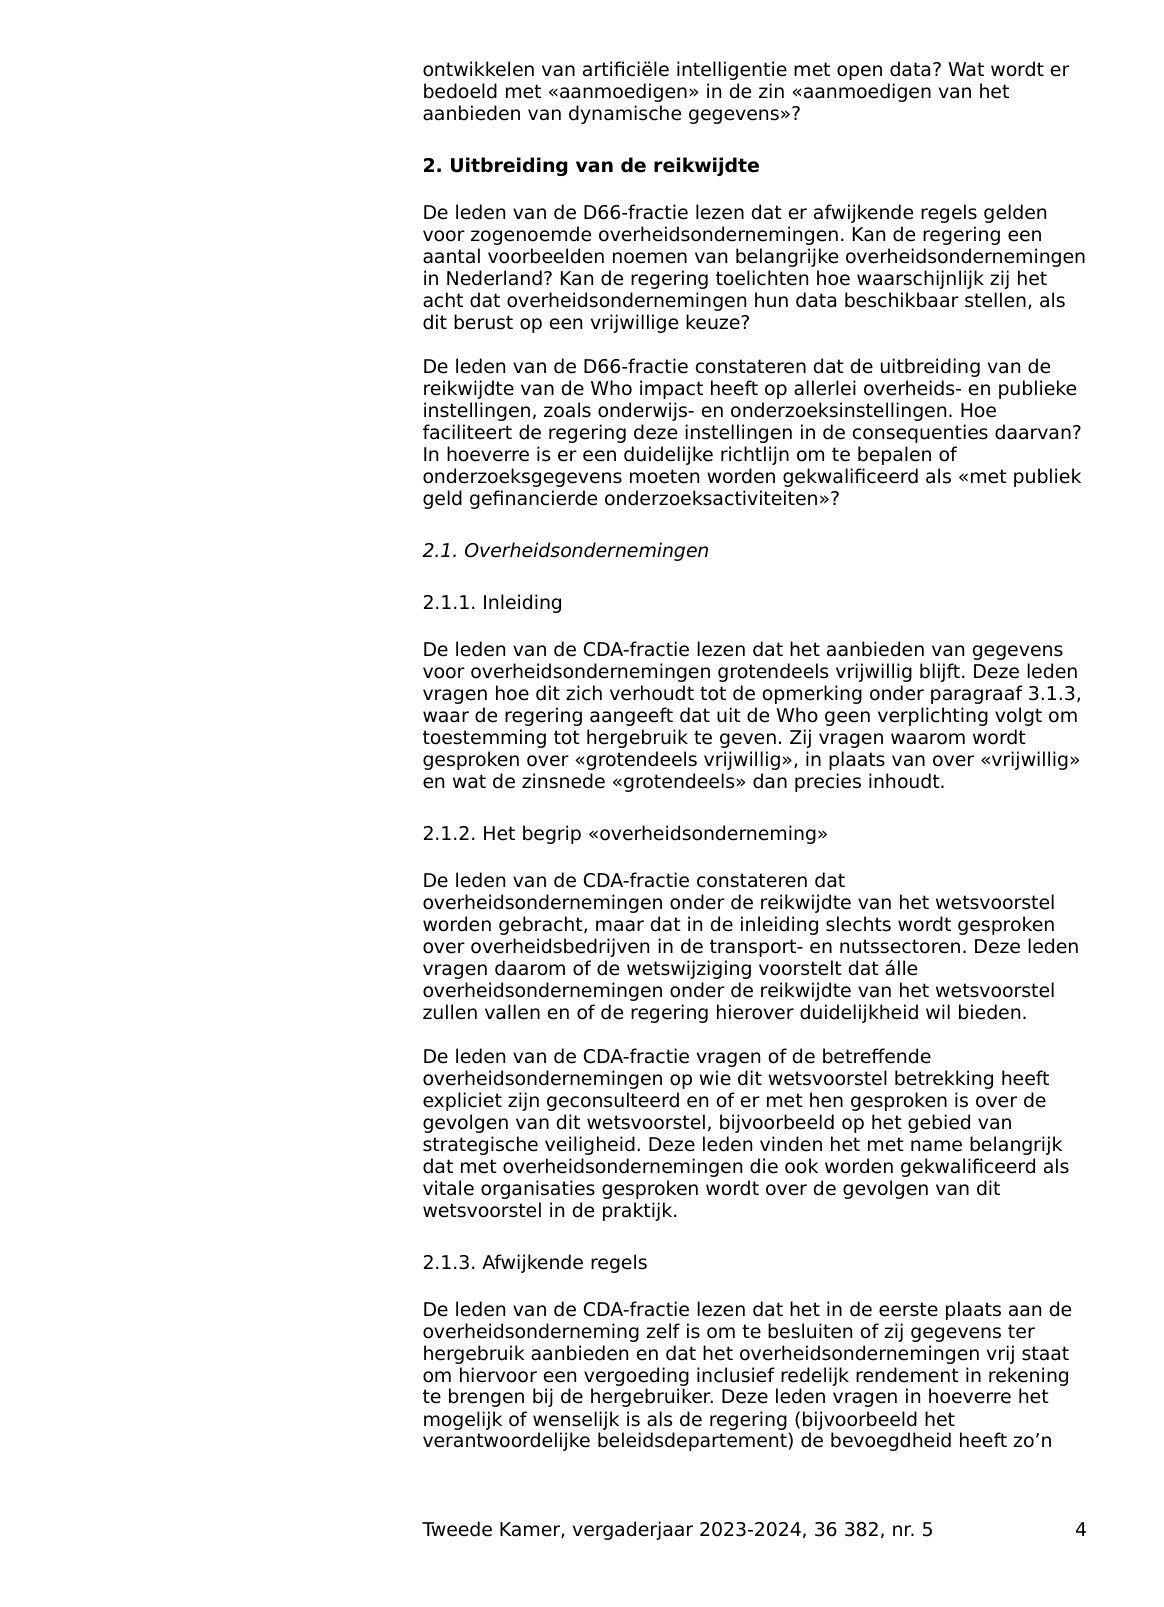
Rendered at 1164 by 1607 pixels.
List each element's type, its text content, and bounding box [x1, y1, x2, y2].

text ontwikkelen van artificiële intelligentie met open data? Wat wordt er bedoeld met «aanmoedigen» in de zin «aanmoedigen van het aanbieden van dynamische gegevens»? [422, 59, 1087, 125]
text De leden van de CDA-fractie vragen of de betreffende overheidsondernemingen op wie dit wetsvoorstel betrekking heeft expliciet zijn geconsulteerd en of er met hen gesproken is over de gevolgen van dit wetsvoorstel, bijvoorbeeld op het gebied van strategische veiligheid. Deze leden vinden het met name belangrijk dat met overheidsondernemingen die ook worden gekwalificeerd als vitale organisaties gesproken wordt over de gevolgen van dit wetsvoorstel in de praktijk. [422, 1046, 1087, 1222]
text De leden van de D66-fractie lezen dat er afwijkende regels gelden voor zogenoemde overheidsondernemingen. Kan de regering een aantal voorbeelden noemen van belangrijke overheidsondernemingen in Nederland? Kan de regering toelichten hoe waarschijnlijk zij het acht dat overheidsondernemingen hun data beschikbaar stellen, als dit berust op een vrijwillige keuze? [422, 202, 1087, 334]
subtitle 2.1.3. Afwijkende regels [422, 1252, 1087, 1273]
text De leden van de CDA-fractie lezen dat het in de eerste plaats aan de overheidsonderneming zelf is om te besluiten of zij gegevens ter hergebruik aanbieden en dat het overheidsondernemingen vrij staat om hiervoor een vergoeding inclusief redelijk rendement in rekening te brengen bij de hergebruiker. Deze leden vragen in hoeverre het mogelijk of wenselijk is als de regering (bijvoorbeeld het verantwoordelijke beleidsdepartement) de bevoegdheid heeft zo’n [422, 1298, 1087, 1452]
subtitle 2.1.1. Inleiding [422, 592, 1087, 614]
text De leden van de CDA-fractie constateren dat overheidsondernemingen onder de reikwijdte van het wetsvoorstel worden gebracht, maar dat in de inleiding slechts wordt gesproken over overheidsbedrijven in de transport- en nutssectoren. Deze leden vragen daarom of de wetswijziging voorstelt dat álle overheidsondernemingen onder de reikwijdte van het wetsvoorstel zullen vallen en of de regering hierover duidelijkheid wil bieden. [422, 870, 1087, 1023]
subtitle 2.1.2. Het begrip «overheidsonderneming» [422, 823, 1087, 845]
text De leden van de CDA-fractie lezen dat het aanbieden van gegevens voor overheidsondernemingen grotendeels vrijwillig blijft. Deze leden vragen hoe dit zich verhoudt tot de opmerking onder paragraaf 3.1.3, waar de regering aangeeft dat uit de Who geen verplichting volgt om toestemming tot hergebruik te geven. Zij vragen waarom wordt gesproken over «grotendeels vrijwillig», in plaats van over «vrijwillig» en wat de zinsnede «grotendeels» dan precies inhoudt. [422, 639, 1087, 793]
subtitle 2. Uitbreiding van de reikwijdte [422, 155, 1087, 177]
subtitle 2.1. Overheidsondernemingen [422, 540, 1087, 562]
text De leden van de D66-fractie constateren dat de uitbreiding van de reikwijdte van de Who impact heeft op allerlei overheids- en publieke instellingen, zoals onderwijs- en onderzoeksinstellingen. Hoe faciliteert de regering deze instellingen in de consequenties daarvan? In hoeverre is er een duidelijke richtlijn om te bepalen of onderzoeksgegevens moeten worden gekwalificeerd als «met publiek geld gefinancierde onderzoeksactiviteiten»? [422, 356, 1087, 510]
